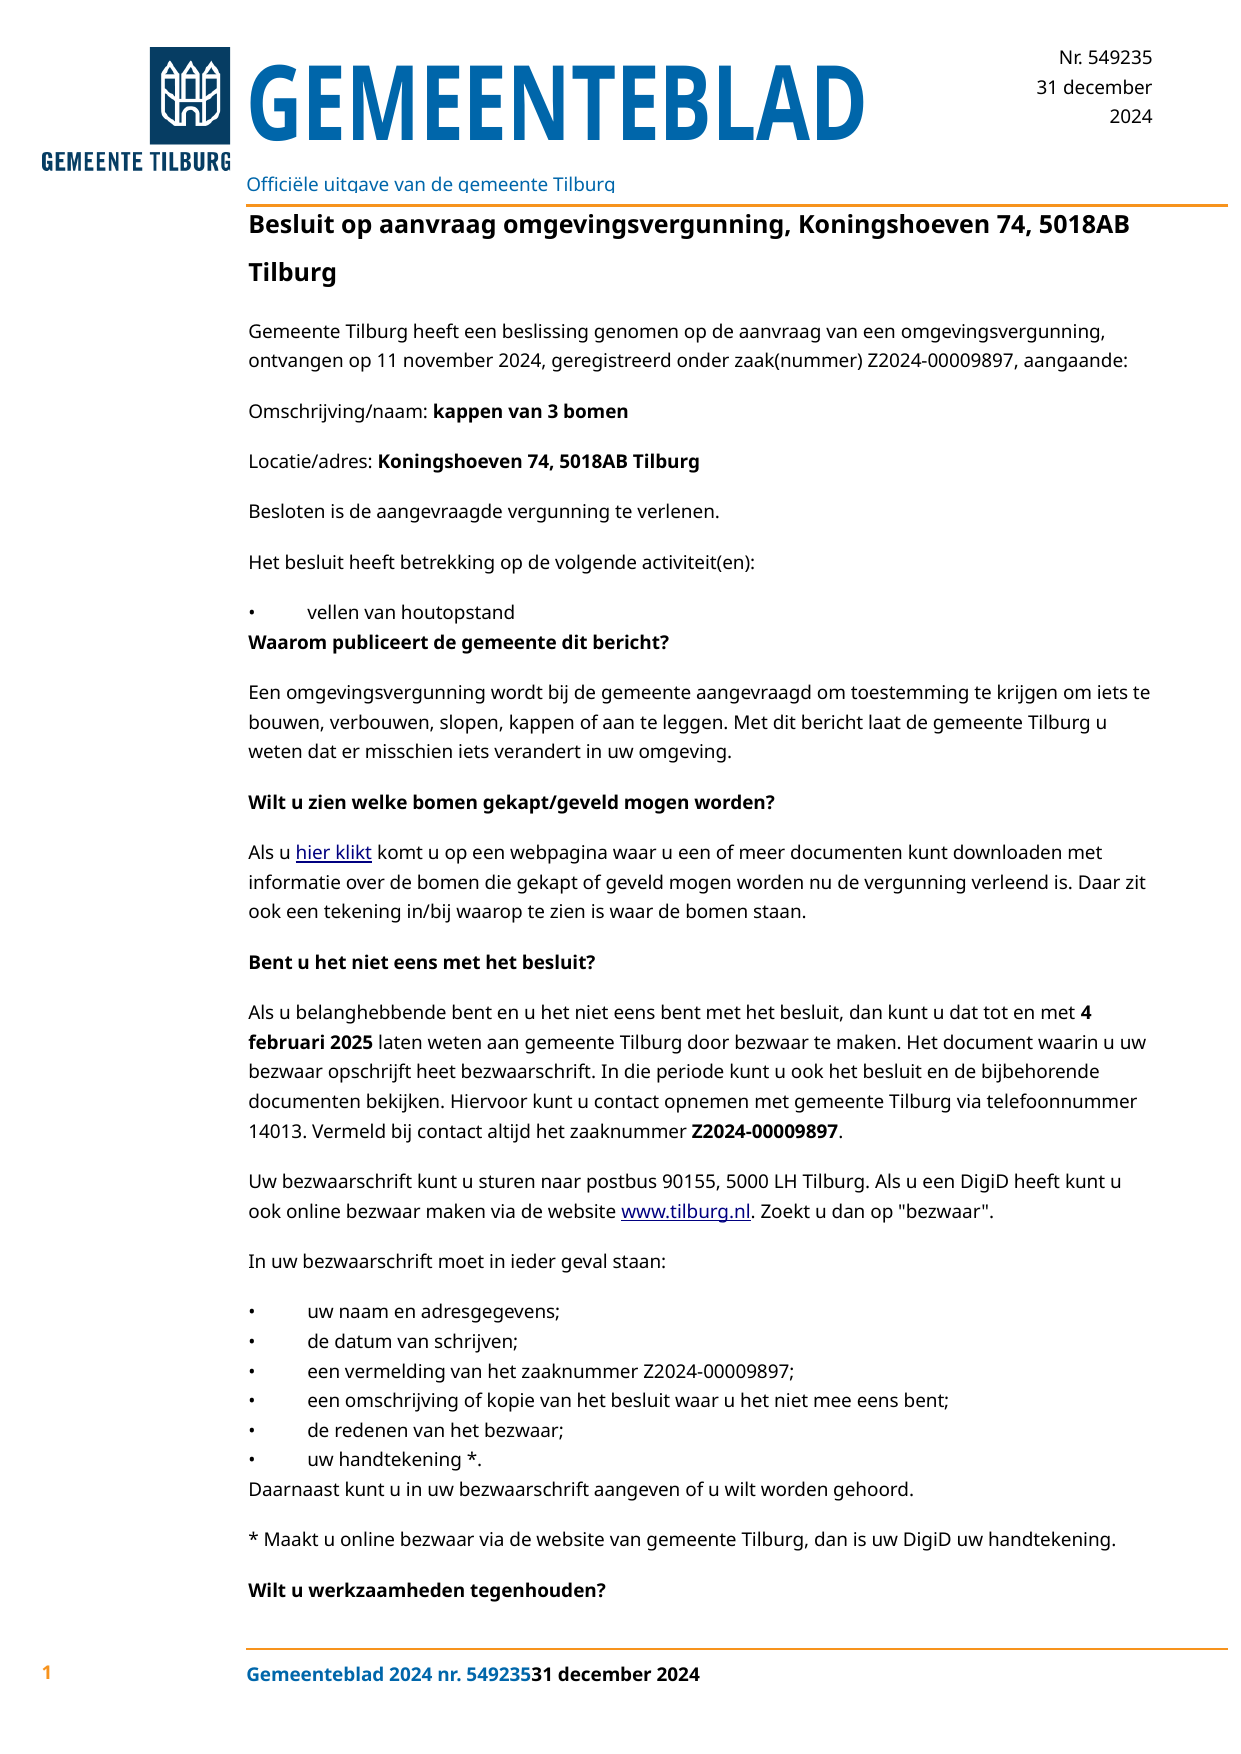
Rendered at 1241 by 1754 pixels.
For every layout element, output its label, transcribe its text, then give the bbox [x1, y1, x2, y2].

list een vermelding van het zaaknummer Z2024-00009897; [248, 1358, 1152, 1384]
list een omschrijving of kopie van het besluit waar u het niet mee eens bent; [248, 1387, 1152, 1413]
text Uw bezwaarschrift kunt u sturen naar postbus 90155, 5000 LH Tilburg. Als u een DigiD heeft kunt u ook online bezwaar maken via de website www.tilburg.nl. Zoekt u dan op "bezwaar". [248, 1168, 1152, 1224]
text Daarnaast kunt u in uw bezwaarschrift aangeven of u wilt worden gehoord. [248, 1476, 1152, 1502]
list de redenen van het bezwaar; [248, 1417, 1152, 1443]
text Een omgevingsvergunning wordt bij de gemeente aangevraagd om toestemming te krijgen om iets te bouwen, verbouwen, slopen, kappen of aan te leggen. Met dit bericht laat de gemeente Tilburg u weten dat er misschien iets verandert in uw omgeving. [248, 679, 1152, 764]
list uw naam en adresgegevens; [248, 1299, 1152, 1324]
text Locatie/adres: Koningshoeven 74, 5018AB Tilburg [248, 448, 1152, 474]
text Besluit op aanvraag omgevingsvergunning, Koningshoeven 74, 5018AB Tilburg [248, 207, 1152, 288]
list de datum van schrijven; [248, 1328, 1152, 1354]
text In uw bezwaarschrift moet in ieder geval staan: [248, 1248, 1152, 1274]
text Wilt u werkzaamheden tegenhouden? [248, 1577, 1152, 1603]
picture [41, 47, 231, 172]
text Het besluit heeft betrekking op de volgende activiteit(en): [248, 549, 1152, 575]
text Waarom publiceert de gemeente dit bericht? [248, 629, 1152, 655]
text Omschrijving/naam: kappen van 3 bomen [248, 398, 1152, 424]
list vellen van houtopstand [248, 599, 1152, 625]
list uw handtekening *. [248, 1447, 1152, 1472]
text Bent u het niet eens met het besluit? [248, 949, 1152, 975]
text Besloten is de aangevraagde vergunning te verlenen. [248, 499, 1152, 524]
text Als u belanghebbende bent en u het niet eens bent met het besluit, dan kunt u dat tot en met 4 februari 2025 laten weten aan gemeente Tilburg door bezwaar te maken. Het document waarin u uw bezwaar opschrijft heet bezwaarschrift. In die periode kunt u ook het besluit en de bijbehorende documenten bekijken. Hiervoor kunt u contact opnemen met gemeente Tilburg via telefoonnummer 14013. Vermeld bij contact altijd het zaaknummer Z2024-00009897. [248, 999, 1152, 1144]
text Als u hier klikt komt u op een webpagina waar u een of meer documenten kunt downloaden met informatie over de bomen die gekapt of geveld mogen worden nu de vergunning verleend is. Daar zit ook een tekening in/bij waarop te zien is waar de bomen staan. [248, 839, 1152, 924]
text Wilt u zien welke bomen gekapt/geveld mogen worden? [248, 789, 1152, 815]
text * Maakt u online bezwaar via de website van gemeente Tilburg, dan is uw DigiD uw handtekening. [248, 1527, 1152, 1552]
text Gemeente Tilburg heeft een beslissing genomen op de aanvraag van een omgevingsvergunning, ontvangen op 11 november 2024, geregistreerd onder zaak(nummer) Z2024-00009897, aangaande: [248, 318, 1152, 373]
